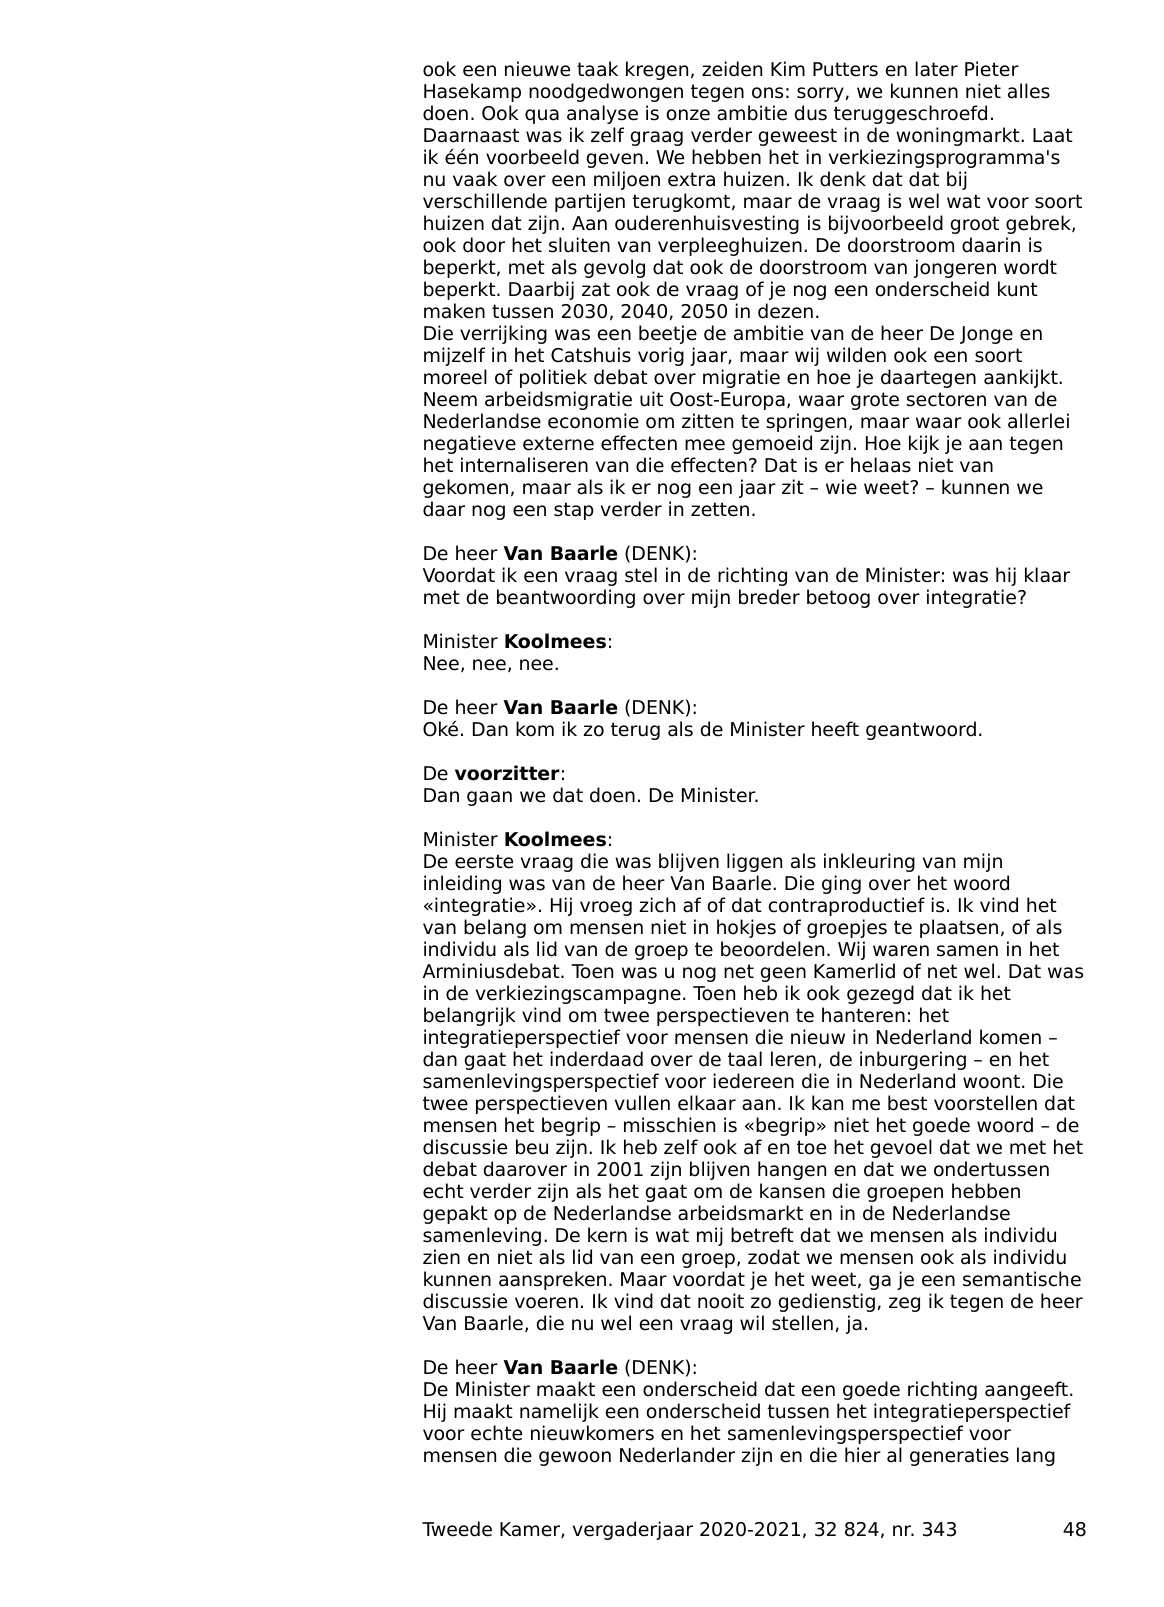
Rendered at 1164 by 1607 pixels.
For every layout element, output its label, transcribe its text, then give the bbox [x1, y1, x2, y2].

text Dan gaan we dat doen. De Minister. [422, 785, 1087, 807]
text Daarnaast was ik zelf graag verder geweest in de woningmarkt. Laat ik één voorbeeld geven. We hebben het in verkiezingsprogramma's nu vaak over een miljoen extra huizen. Ik denk dat dat bij verschillende partijen terugkomt, maar de vraag is wel wat voor soort huizen dat zijn. Aan ouderenhuisvesting is bijvoorbeeld groot gebrek, ook door het sluiten van verpleeghuizen. De doorstroom daarin is beperkt, met als gevolg dat ook de doorstroom van jongeren wordt beperkt. Daarbij zat ook de vraag of je nog een onderscheid kunt maken tussen 2030, 2040, 2050 in dezen. [422, 125, 1087, 323]
text De heer Van Baarle (DENK): [422, 1357, 1087, 1379]
text De heer Van Baarle (DENK): [422, 543, 1087, 565]
text De eerste vraag die was blijven liggen als inkleuring van mijn inleiding was van de heer Van Baarle. Die ging over het woord «integratie». Hij vroeg zich af of dat contraproductief is. Ik vind het van belang om mensen niet in hokjes of groepjes te plaatsen, of als individu als lid van de groep te beoordelen. Wij waren samen in het Arminiusdebat. Toen was u nog net geen Kamerlid of net wel. Dat was in de verkiezingscampagne. Toen heb ik ook gezegd dat ik het belangrijk vind om twee perspectieven te hanteren: het integratieperspectief voor mensen die nieuw in Nederland komen – dan gaat het inderdaad over de taal leren, de inburgering – en het samenlevingsperspectief voor iedereen die in Nederland woont. Die twee perspectieven vullen elkaar aan. Ik kan me best voorstellen dat mensen het begrip – misschien is «begrip» niet het goede woord – de discussie beu zijn. Ik heb zelf ook af en toe het gevoel dat we met het debat daarover in 2001 zijn blijven hangen en dat we ondertussen echt verder zijn als het gaat om de kansen die groepen hebben gepakt op de Nederlandse arbeidsmarkt en in de Nederlandse samenleving. De kern is wat mij betreft dat we mensen als individu zien en niet als lid van een groep, zodat we mensen ook als individu kunnen aanspreken. Maar voordat je het weet, ga je een semantische discussie voeren. Ik vind dat nooit zo gedienstig, zeg ik tegen de heer Van Baarle, die nu wel een vraag wil stellen, ja. [422, 851, 1087, 1335]
text Minister Koolmees: [422, 829, 1087, 851]
text ook een nieuwe taak kregen, zeiden Kim Putters en later Pieter Hasekamp noodgedwongen tegen ons: sorry, we kunnen niet alles doen. Ook qua analyse is onze ambitie dus teruggeschroefd. [422, 59, 1087, 125]
text De voorzitter: [422, 763, 1087, 785]
text De Minister maakt een onderscheid dat een goede richting aangeeft. Hij maakt namelijk een onderscheid tussen het integratieperspectief voor echte nieuwkomers en het samenlevingsperspectief voor mensen die gewoon Nederlander zijn en die hier al generaties lang [422, 1379, 1087, 1467]
text Voordat ik een vraag stel in de richting van de Minister: was hij klaar met de beantwoording over mijn breder betoog over integratie? [422, 565, 1087, 609]
text Oké. Dan kom ik zo terug als de Minister heeft geantwoord. [422, 719, 1087, 741]
text Minister Koolmees: [422, 631, 1087, 653]
text De heer Van Baarle (DENK): [422, 697, 1087, 719]
text Nee, nee, nee. [422, 653, 1087, 675]
text Die verrijking was een beetje de ambitie van de heer De Jonge en mijzelf in het Catshuis vorig jaar, maar wij wilden ook een soort moreel of politiek debat over migratie en hoe je daartegen aankijkt. Neem arbeidsmigratie uit Oost-Europa, waar grote sectoren van de Nederlandse economie om zitten te springen, maar waar ook allerlei negatieve externe effecten mee gemoeid zijn. Hoe kijk je aan tegen het internaliseren van die effecten? Dat is er helaas niet van gekomen, maar als ik er nog een jaar zit – wie weet? – kunnen we daar nog een stap verder in zetten. [422, 323, 1087, 521]
